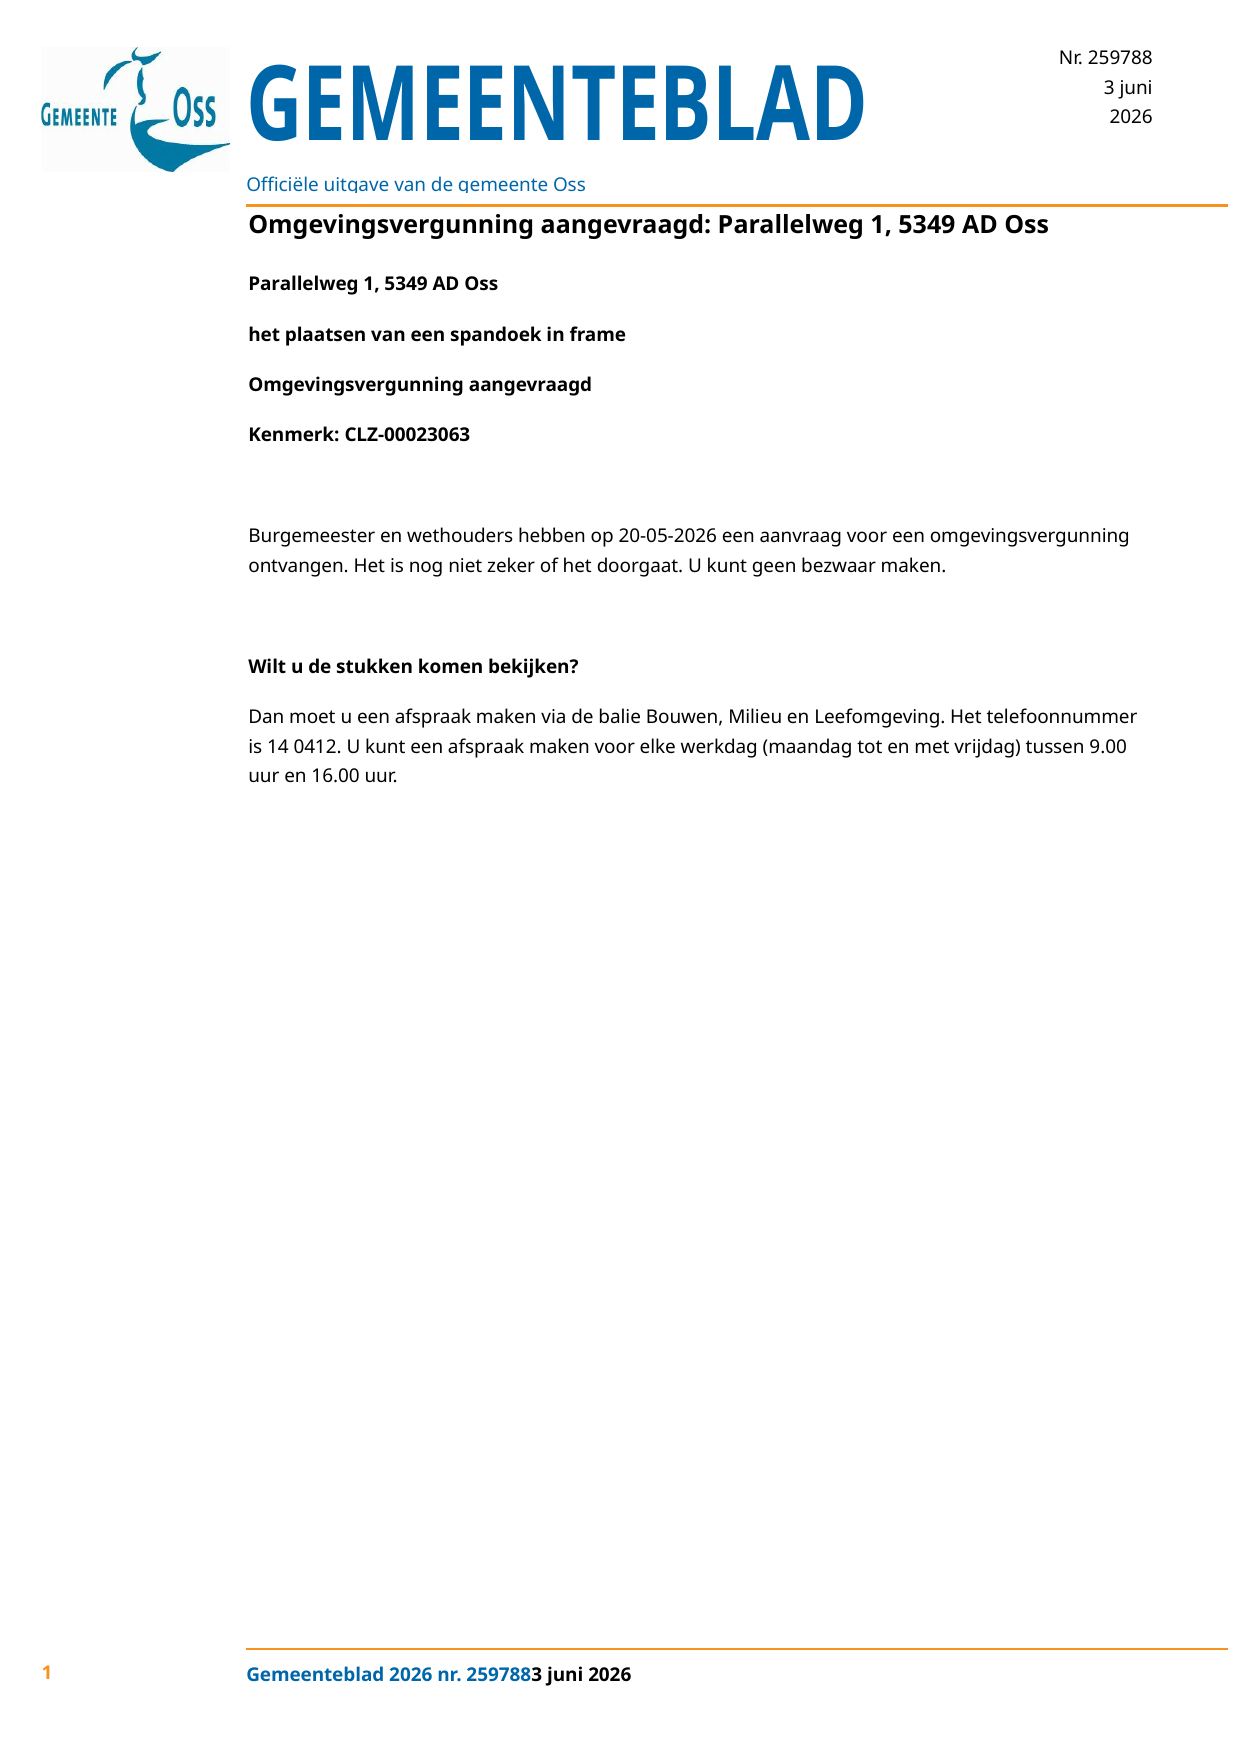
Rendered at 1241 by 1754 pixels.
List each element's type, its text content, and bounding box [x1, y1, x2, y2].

text Omgevingsvergunning aangevraagd [248, 371, 1152, 397]
text Burgemeester en wethouders hebben op 20-05-2026 een aanvraag voor een omgevingsvergunning ontvangen. Het is nog niet zeker of het doorgaat. U kunt geen bezwaar maken. [248, 522, 1152, 578]
text Dan moet u een afspraak maken via de balie Bouwen, Milieu en Leefomgeving. Het telefoonnummer is 14 0412. U kunt een afspraak maken voor elke werkdag (maandag tot en met vrijdag) tussen 9.00 uur en 16.00 uur. [248, 703, 1152, 788]
text Omgevingsvergunning aangevraagd: Parallelweg 1, 5349 AD Oss [248, 207, 1152, 241]
text Wilt u de stukken komen bekijken? [248, 653, 1152, 678]
text Kenmerk: CLZ-00023063 [248, 422, 1152, 447]
text het plaatsen van een spandoek in frame [248, 321, 1152, 346]
picture [41, 47, 231, 172]
text Parallelweg 1, 5349 AD Oss [248, 270, 1152, 296]
